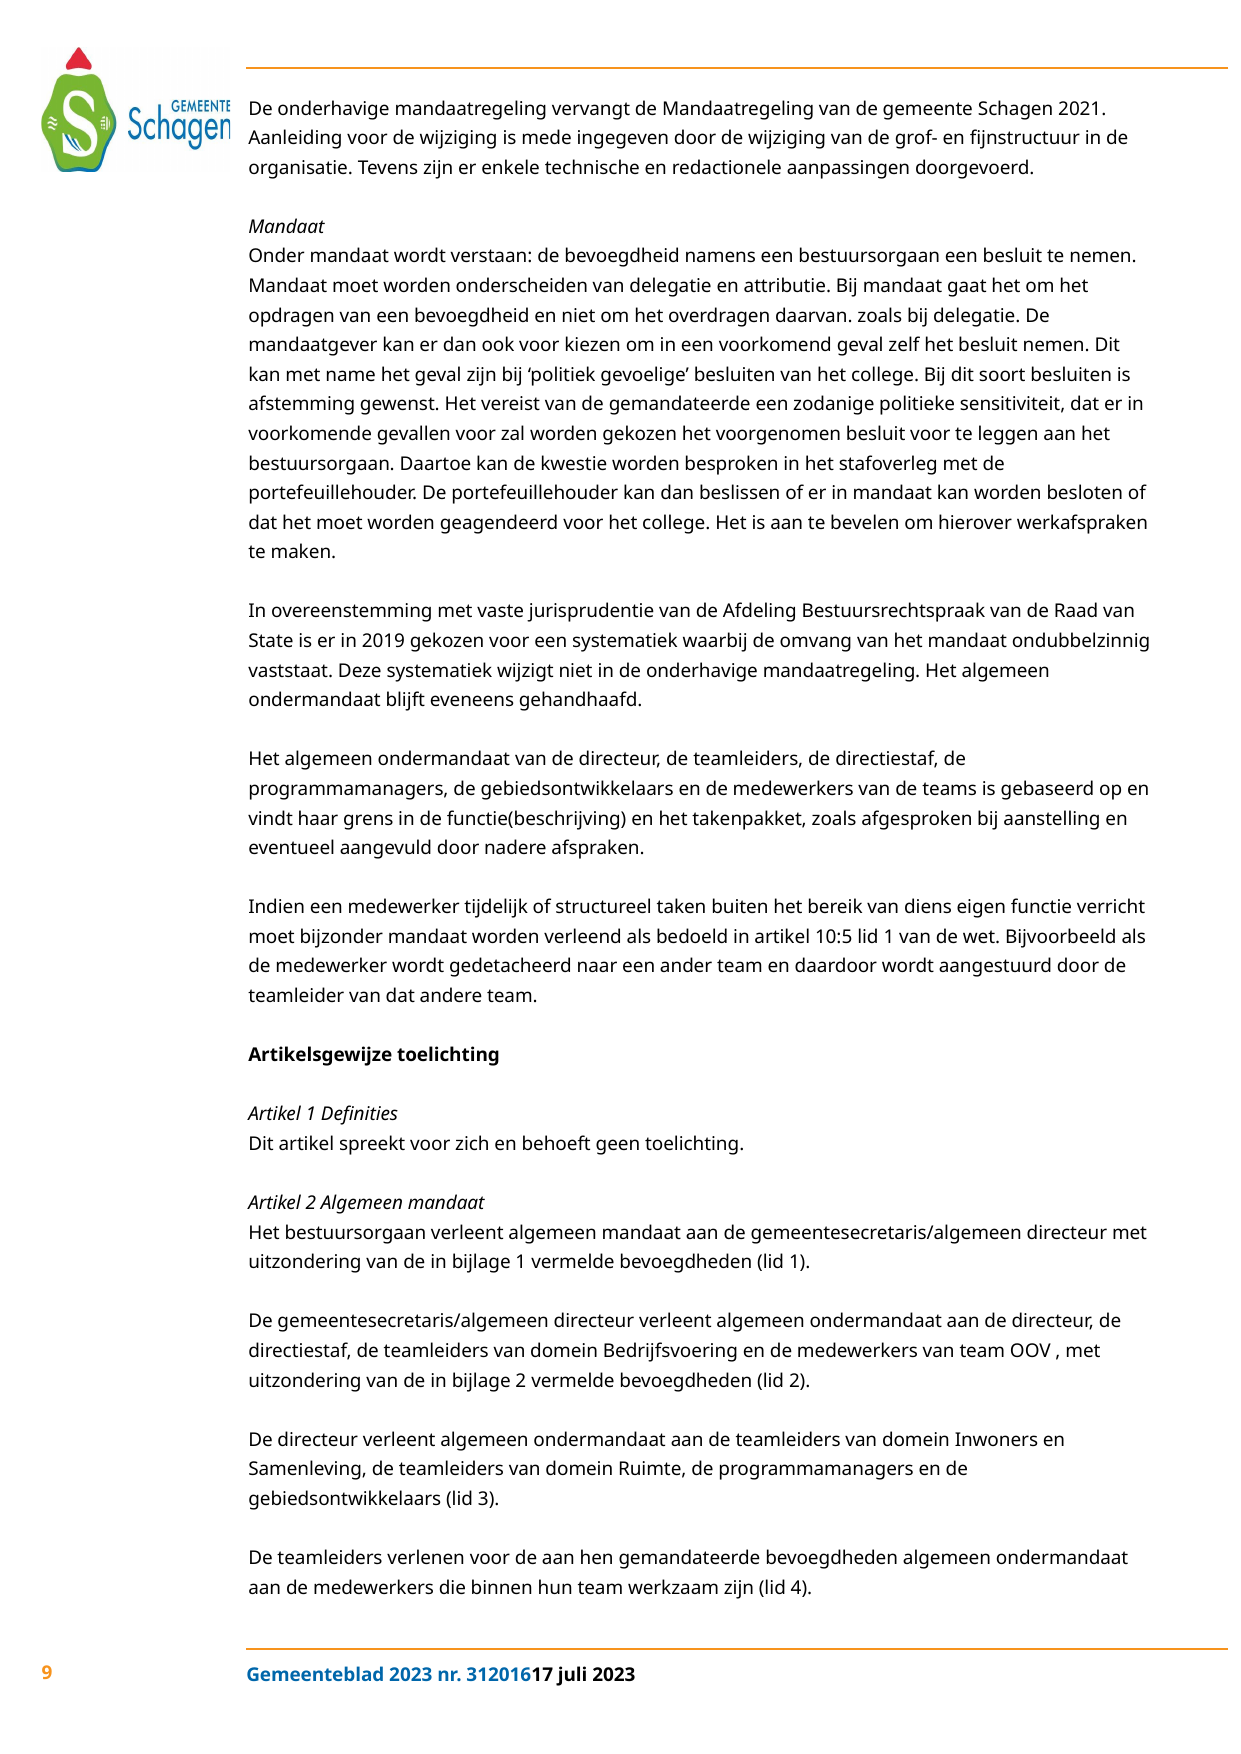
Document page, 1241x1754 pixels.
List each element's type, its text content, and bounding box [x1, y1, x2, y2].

text Artikelsgewijze toelichting [248, 1041, 1152, 1067]
text Het bestuursorgaan verleent algemeen mandaat aan de gemeentesecretaris/algemeen directeur met uitzondering van de in bijlage 1 vermelde bevoegdheden (lid 1). [248, 1219, 1152, 1274]
text Het algemeen ondermandaat van de directeur, de teamleiders, de directiestaf, de programmamanagers, de gebiedsontwikkelaars en de medewerkers van de teams is gebaseerd op en vindt haar grens in de functie(beschrijving) en het takenpakket, zoals afgesproken bij aanstelling en eventueel aangevuld door nadere afspraken. [248, 746, 1152, 860]
text De teamleiders verlenen voor de aan hen gemandateerde bevoegdheden algemeen ondermandaat aan de medewerkers die binnen hun team werkzaam zijn (lid 4). [248, 1544, 1152, 1600]
text Dit artikel spreekt voor zich en behoeft geen toelichting. [248, 1130, 1152, 1156]
text De onderhavige mandaatregeling vervangt de Mandaatregeling van de gemeente Schagen 2021. Aanleiding voor de wijziging is mede ingegeven door de wijziging van de grof- en fijnstructuur in de organisatie. Tevens zijn er enkele technische en redactionele aanpassingen doorgevoerd. [248, 95, 1152, 180]
text Mandaat [248, 213, 1152, 239]
text De directeur verleent algemeen ondermandaat aan de teamleiders van domein Inwoners en Samenleving, de teamleiders van domein Ruimte, de programmamanagers en de gebiedsontwikkelaars (lid 3). [248, 1426, 1152, 1511]
text Indien een medewerker tijdelijk of structureel taken buiten het bereik van diens eigen functie verricht moet bijzonder mandaat worden verleend als bedoeld in artikel 10:5 lid 1 van de wet. Bijvoorbeeld als de medewerker wordt gedetacheerd naar een ander team en daardoor wordt aangestuurd door de teamleider van dat andere team. [248, 893, 1152, 1008]
text De gemeentesecretaris/algemeen directeur verleent algemeen ondermandaat aan de directeur, de directiestaf, de teamleiders van domein Bedrijfsvoering en de medewerkers van team OOV , met uitzondering van de in bijlage 2 vermelde bevoegdheden (lid 2). [248, 1308, 1152, 1393]
text In overeenstemming met vaste jurisprudentie van de Afdeling Bestuursrechtspraak van de Raad van State is er in 2019 gekozen voor een systematiek waarbij de omvang van het mandaat ondubbelzinnig vaststaat. Deze systematiek wijzigt niet in de onderhavige mandaatregeling. Het algemeen ondermandaat blijft eveneens gehandhaafd. [248, 598, 1152, 712]
text Onder mandaat wordt verstaan: de bevoegdheid namens een bestuursorgaan een besluit te nemen. [248, 243, 1152, 268]
text Artikel 1 Definities [248, 1101, 1152, 1126]
text Mandaat moet worden onderscheiden van delegatie en attributie. Bij mandaat gaat het om het opdragen van een bevoegdheid en niet om het overdragen daarvan. zoals bij delegatie. De mandaatgever kan er dan ook voor kiezen om in een voorkomend geval zelf het besluit nemen. Dit kan met name het geval zijn bij ‘politiek gevoelige’ besluiten van het college. Bij dit soort besluiten is afstemming gewenst. Het vereist van de gemandateerde een zodanige politieke sensitiviteit, dat er in voorkomende gevallen voor zal worden gekozen het voorgenomen besluit voor te leggen aan het bestuursorgaan. Daartoe kan de kwestie worden besproken in het stafoverleg met de portefeuillehouder. De portefeuillehouder kan dan beslissen of er in mandaat kan worden besloten of dat het moet worden geagendeerd voor het college. Het is aan te bevelen om hierover werkafspraken te maken. [248, 272, 1152, 564]
picture [41, 47, 231, 172]
text Artikel 2 Algemeen mandaat [248, 1189, 1152, 1215]
